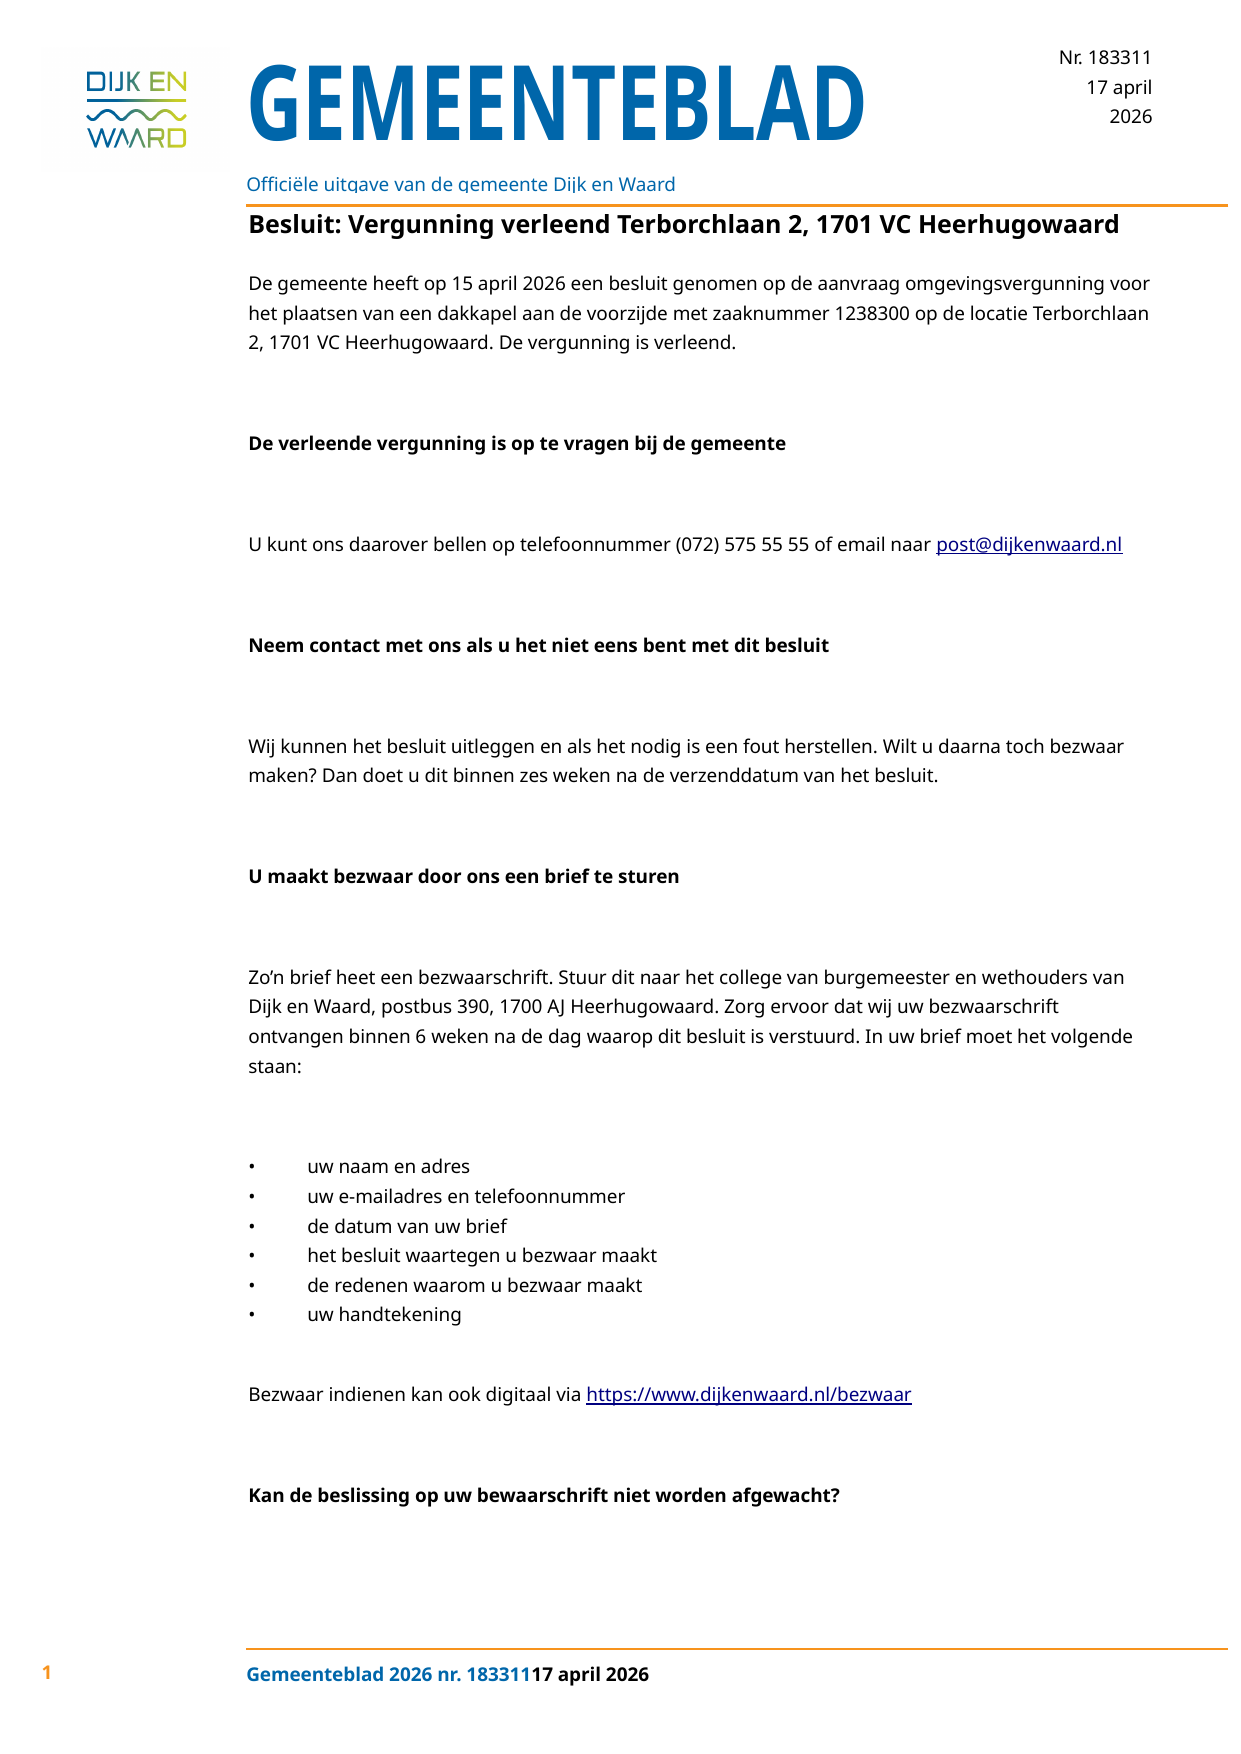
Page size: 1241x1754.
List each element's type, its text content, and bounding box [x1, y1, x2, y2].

list uw handtekening [248, 1302, 1152, 1327]
text Bezwaar indienen kan ook digitaal via https://www.dijkenwaard.nl/bezwaar [248, 1382, 1152, 1407]
text U maakt bezwaar door ons een brief te sturen [248, 863, 1152, 889]
text Wij kunnen het besluit uitleggen en als het nodig is een fout herstellen. Wilt u daarna toch bezwaar maken? Dan doet u dit binnen zes weken na de verzenddatum van het besluit. [248, 733, 1152, 788]
text U kunt ons daarover bellen op telefoonnummer (072) 575 55 55 of email naar post@dijkenwaard.nl [248, 531, 1152, 557]
text Besluit: Vergunning verleend Terborchlaan 2, 1701 VC Heerhugowaard [248, 207, 1152, 241]
picture [41, 47, 231, 172]
list uw e-mailadres en telefoonnummer [248, 1183, 1152, 1209]
list de redenen waarom u bezwaar maakt [248, 1272, 1152, 1298]
text Kan de beslissing op uw bewaarschrift niet worden afgewacht? [248, 1482, 1152, 1508]
list het besluit waartegen u bezwaar maakt [248, 1242, 1152, 1268]
text De verleende vergunning is op te vragen bij de gemeente [248, 430, 1152, 456]
text Neem contact met ons als u het niet eens bent met dit besluit [248, 632, 1152, 658]
list uw naam en adres [248, 1154, 1152, 1179]
text De gemeente heeft op 15 april 2026 een besluit genomen op de aanvraag omgevingsvergunning voor het plaatsen van een dakkapel aan de voorzijde met zaaknummer 1238300 op de locatie Terborchlaan 2, 1701 VC Heerhugowaard. De vergunning is verleend. [248, 270, 1152, 355]
list de datum van uw brief [248, 1213, 1152, 1238]
text Zo’n brief heet een bezwaarschrift. Stuur dit naar het college van burgemeester en wethouders van Dijk en Waard, postbus 390, 1700 AJ Heerhugowaard. Zorg ervoor dat wij uw bezwaarschrift ontvangen binnen 6 weken na de dag waarop dit besluit is verstuurd. In uw brief moet het volgende staan: [248, 964, 1152, 1078]
